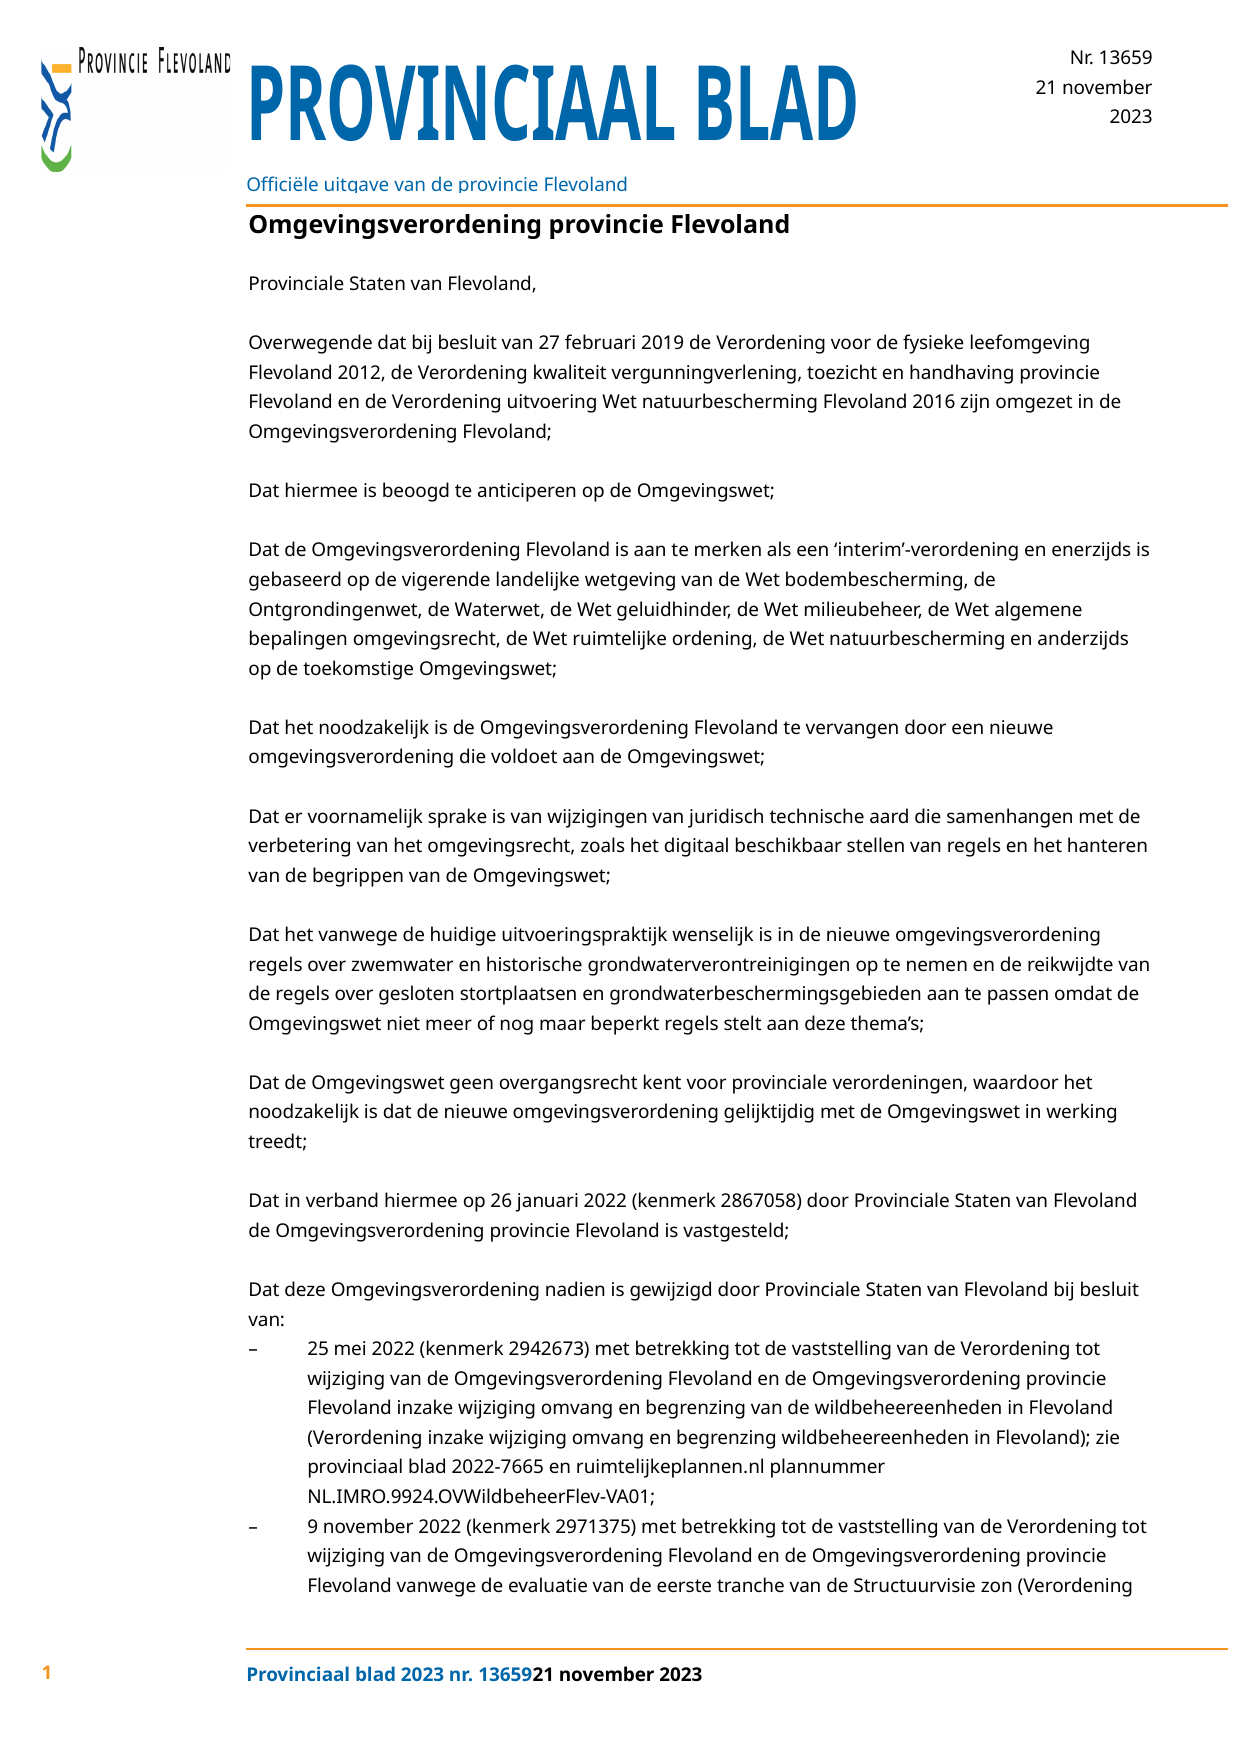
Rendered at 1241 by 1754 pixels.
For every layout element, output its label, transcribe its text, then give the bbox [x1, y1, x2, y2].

text Dat het vanwege de huidige uitvoeringspraktijk wenselijk is in de nieuwe omgevingsverordening regels over zwemwater en historische grondwaterverontreinigingen op te nemen en de reikwijdte van de regels over gesloten stortplaatsen en grondwaterbeschermingsgebieden aan te passen omdat de Omgevingswet niet meer of nog maar beperkt regels stelt aan deze thema’s; [248, 921, 1152, 1036]
list 9 november 2022 (kenmerk 2971375) met betrekking tot de vaststelling van de Verordening tot wijziging van de Omgevingsverordening Flevoland en de Omgevingsverordening provincie Flevoland vanwege de evaluatie van de eerste tranche van de Structuurvisie zon (Verordening [248, 1513, 1152, 1598]
text Dat hiermee is beoogd te anticiperen op de Omgevingswet; [248, 477, 1152, 503]
text Dat de Omgevingsverordening Flevoland is aan te merken als een ‘interim’-verordening en enerzijds is gebaseerd op de vigerende landelijke wetgeving van de Wet bodembescherming, de Ontgrondingenwet, de Waterwet, de Wet geluidhinder, de Wet milieubeheer, de Wet algemene bepalingen omgevingsrecht, de Wet ruimtelijke ordening, de Wet natuurbescherming en anderzijds op de toekomstige Omgevingswet; [248, 537, 1152, 681]
text Dat de Omgevingswet geen overgangsrecht kent voor provinciale verordeningen, waardoor het noodzakelijk is dat de nieuwe omgevingsverordening gelijktijdig met de Omgevingswet in werking treedt; [248, 1069, 1152, 1154]
text Overwegende dat bij besluit van 27 februari 2019 de Verordening voor de fysieke leefomgeving Flevoland 2012, de Verordening kwaliteit vergunningverlening, toezicht en handhaving provincie Flevoland en de Verordening uitvoering Wet natuurbescherming Flevoland 2016 zijn omgezet in de Omgevingsverordening Flevoland; [248, 329, 1152, 444]
list 25 mei 2022 (kenmerk 2942673) met betrekking tot de vaststelling van de Verordening tot wijziging van de Omgevingsverordening Flevoland en de Omgevingsverordening provincie Flevoland inzake wijziging omvang en begrenzing van de wildbeheereenheden in Flevoland (Verordening inzake wijziging omvang en begrenzing wildbeheereenheden in Flevoland); zie provinciaal blad 2022-7665 en ruimtelijkeplannen.nl plannummer NL.IMRO.9924.OVWildbeheerFlev-VA01; [248, 1335, 1152, 1509]
text Provinciale Staten van Flevoland, [248, 270, 1152, 296]
text Dat in verband hiermee op 26 januari 2022 (kenmerk 2867058) door Provinciale Staten van Flevoland de Omgevingsverordening provincie Flevoland is vastgesteld; [248, 1187, 1152, 1243]
text Omgevingsverordening provincie Flevoland [248, 207, 1152, 241]
text Dat er voornamelijk sprake is van wijzigingen van juridisch technische aard die samenhangen met de verbetering van het omgevingsrecht, zoals het digitaal beschikbaar stellen van regels en het hanteren van de begrippen van de Omgevingswet; [248, 803, 1152, 888]
text Dat deze Omgevingsverordening nadien is gewijzigd door Provinciale Staten van Flevoland bij besluit van: [248, 1276, 1152, 1331]
text Dat het noodzakelijk is de Omgevingsverordening Flevoland te vervangen door een nieuwe omgevingsverordening die voldoet aan de Omgevingswet; [248, 714, 1152, 769]
picture [41, 47, 231, 172]
